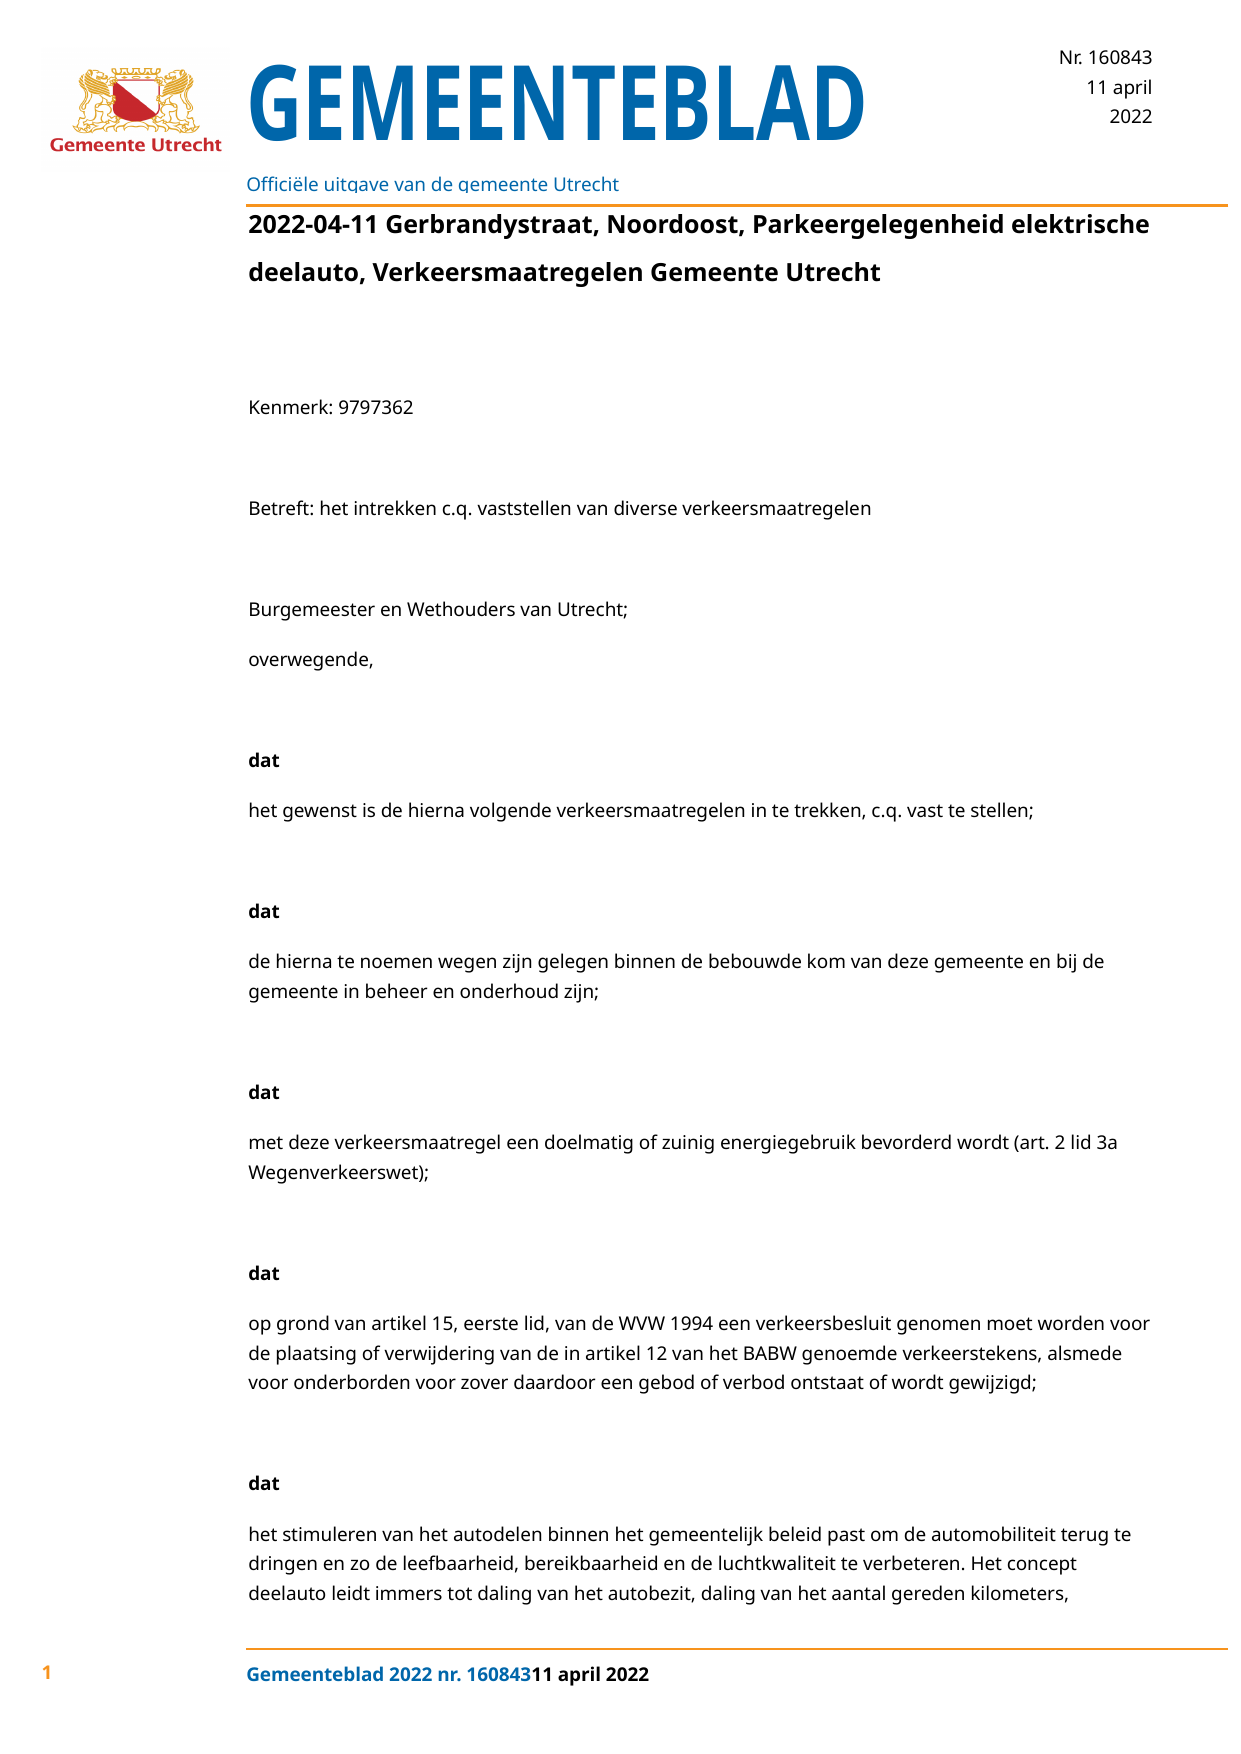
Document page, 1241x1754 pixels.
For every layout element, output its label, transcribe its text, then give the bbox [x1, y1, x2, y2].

text dat [248, 1470, 1152, 1496]
text dat [248, 1260, 1152, 1286]
text de hierna te noemen wegen zijn gelegen binnen de bebouwde kom van deze gemeente en bij de gemeente in beheer en onderhoud zijn; [248, 949, 1152, 1004]
text overwegende, [248, 646, 1152, 672]
text dat [248, 747, 1152, 773]
text met deze verkeersmaatregel een doelmatig of zuinig energiegebruik bevorderd wordt (art. 2 lid 3a Wegenverkeerswet); [248, 1129, 1152, 1185]
text dat [248, 1079, 1152, 1105]
text Kenmerk: 9797362 [248, 394, 1152, 420]
text het stimuleren van het autodelen binnen het gemeentelijk beleid past om de automobiliteit terug te dringen en zo de leefbaarheid, bereikbaarheid en de luchtkwaliteit te verbeteren. Het concept deelauto leidt immers tot daling van het autobezit, daling van het aantal gereden kilometers, [248, 1521, 1152, 1606]
text Betreft: het intrekken c.q. vaststellen van diverse verkeersmaatregelen [248, 495, 1152, 521]
text op grond van artikel 15, eerste lid, van de WVW 1994 een verkeersbesluit genomen moet worden voor de plaatsing of verwijdering van de in artikel 12 van het BABW genoemde verkeerstekens, alsmede voor onderborden voor zover daardoor een gebod of verbod ontstaat of wordt gewijzigd; [248, 1310, 1152, 1395]
text Burgemeester en Wethouders van Utrecht; [248, 596, 1152, 621]
text 2022-04-11 Gerbrandystraat, Noordoost, Parkeergelegenheid elektrische deelauto, Verkeersmaatregelen Gemeente Utrecht [248, 207, 1152, 288]
text het gewenst is de hierna volgende verkeersmaatregelen in te trekken, c.q. vast te stellen; [248, 797, 1152, 823]
picture [41, 47, 231, 172]
text dat [248, 898, 1152, 924]
